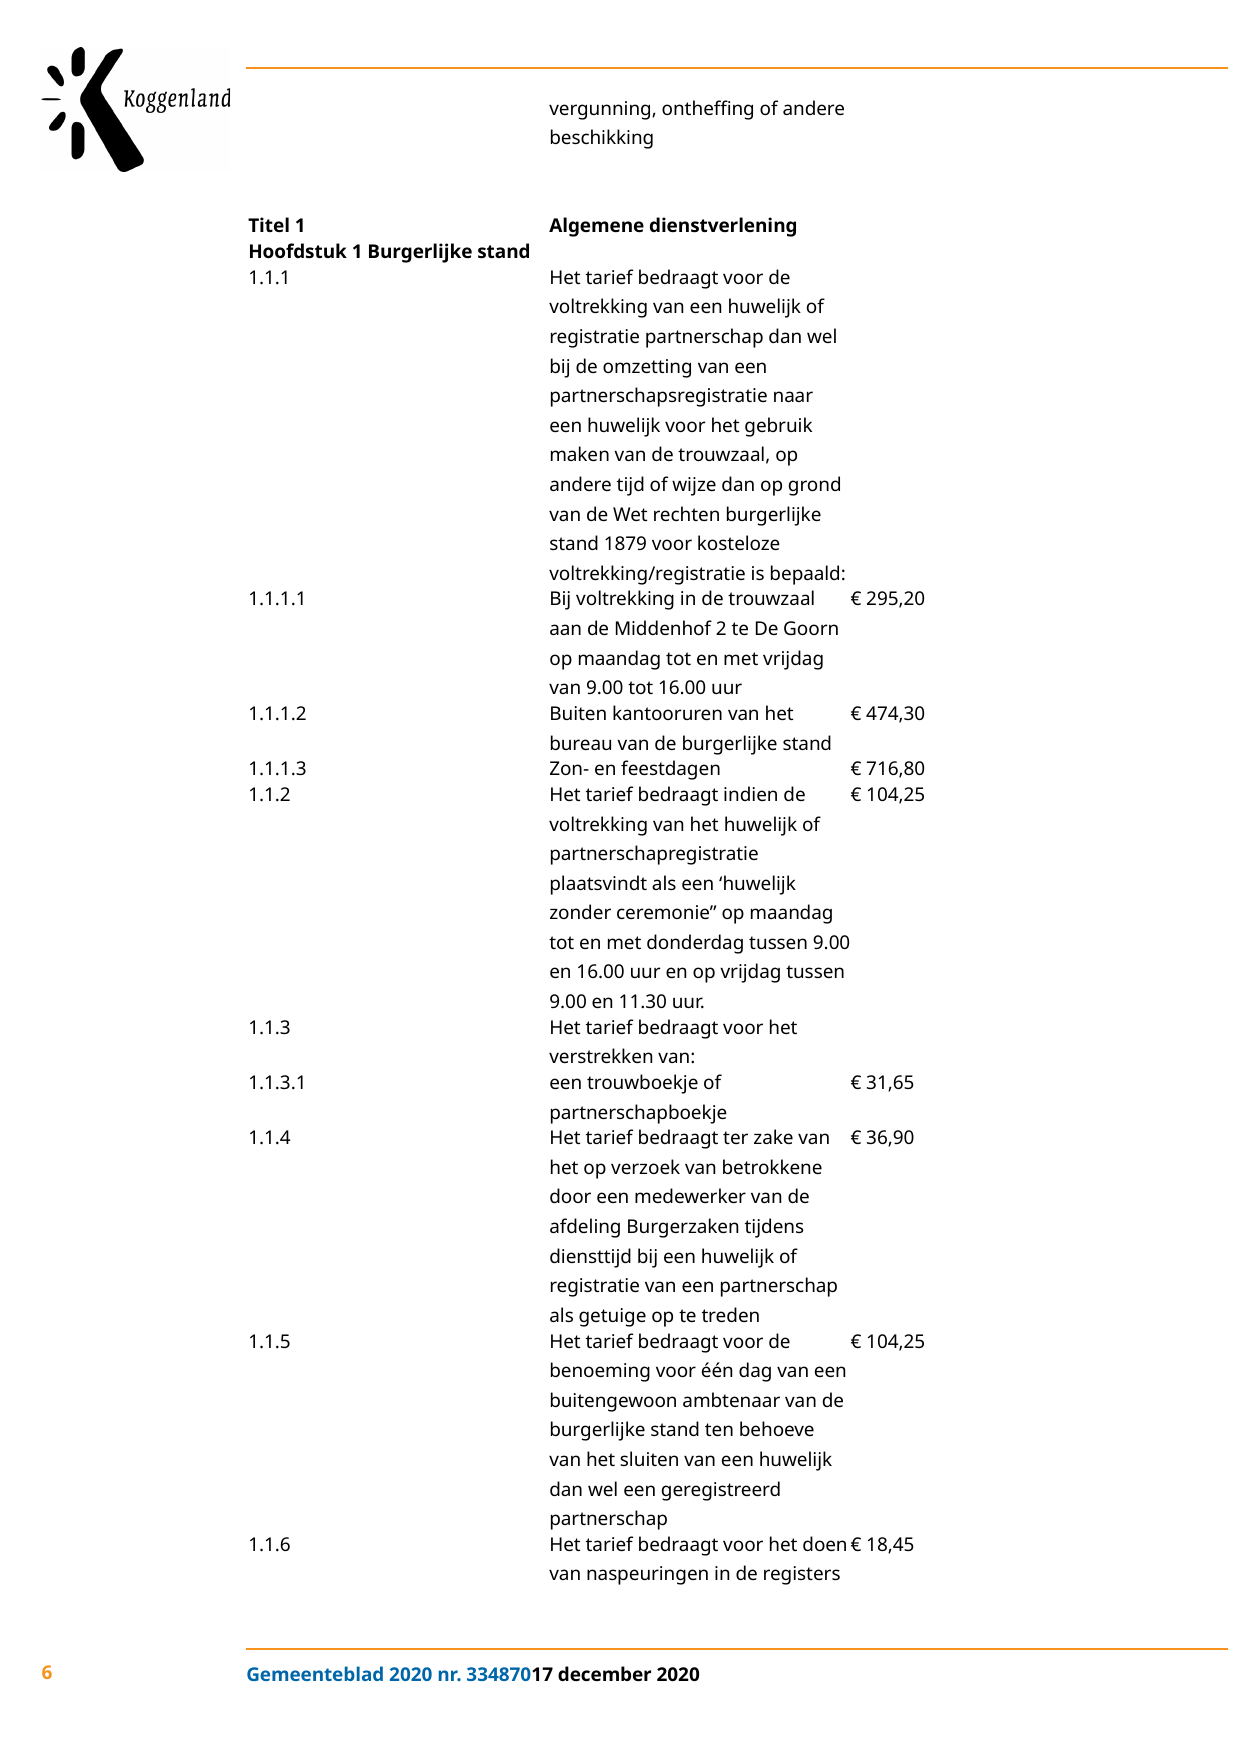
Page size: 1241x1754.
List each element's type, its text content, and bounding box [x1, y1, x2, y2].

table_cell 1.1.1.1 [248, 586, 549, 700]
table_cell 1.1.1.3 [248, 755, 549, 781]
table_cell Bij voltrekking in de trouwzaal aan de Middenhof 2 te De Goorn op maandag tot en met vrijdag van 9.00 tot 16.00 uur [549, 586, 850, 700]
table_cell Het tarief bedraagt ter zake van het op verzoek van betrokkene door een medewerker van de afdeling Burgerzaken tijdens diensttijd bij een huwelijk of registratie van een partnerschap als getuige op te treden [549, 1125, 850, 1328]
table_cell Het tarief bedraagt voor het verstrekken van: [549, 1014, 850, 1069]
table_cell € 104,25 [850, 1328, 1152, 1531]
table_cell een trouwboekje of partnerschapboekje [549, 1069, 850, 1124]
table_cell € 716,80 [850, 755, 1152, 781]
table_cell 1.1.6 [248, 1531, 549, 1586]
table_cell [248, 95, 549, 150]
picture [41, 47, 231, 172]
table_cell [850, 1014, 1152, 1069]
table_cell Buiten kantooruren van het bureau van de burgerlijke stand [549, 700, 850, 755]
table_cell [850, 238, 1152, 264]
table_cell 1.1.3 [248, 1014, 549, 1069]
table_cell vergunning, ontheffing of andere beschikking [549, 95, 850, 150]
table_cell 1.1.1 [248, 264, 549, 586]
table_cell 1.1.1.2 [248, 700, 549, 755]
table_cell € 18,45 [850, 1531, 1152, 1586]
table_cell Het tarief bedraagt voor de benoeming voor één dag van een buitengewoon ambtenaar van de burgerlijke stand ten behoeve van het sluiten van een huwelijk dan wel een geregistreerd partnerschap [549, 1328, 850, 1531]
table_cell 1.1.4 [248, 1125, 549, 1328]
table_header Titel 1 [248, 213, 549, 238]
table_cell € 36,90 [850, 1125, 1152, 1328]
table_cell € 295,20 [850, 586, 1152, 700]
table_cell Het tarief bedraagt indien de voltrekking van het huwelijk of partnerschapregistratie plaatsvindt als een ‘huwelijk zonder ceremonie” op maandag tot en met donderdag tussen 9.00 en 16.00 uur en op vrijdag tussen 9.00 en 11.30 uur. [549, 781, 850, 1014]
table_cell Het tarief bedraagt voor het doen van naspeuringen in de registers [549, 1531, 850, 1586]
table_cell € 104,25 [850, 781, 1152, 1014]
table_cell [850, 264, 1152, 586]
table_header Algemene dienstverlening [549, 213, 850, 238]
table_cell 1.1.5 [248, 1328, 549, 1531]
table_cell Hoofdstuk 1 Burgerlijke stand [248, 238, 850, 264]
table_cell € 474,30 [850, 700, 1152, 755]
table_cell € 31,65 [850, 1069, 1152, 1124]
table_cell 1.1.3.1 [248, 1069, 549, 1124]
table_cell Het tarief bedraagt voor de voltrekking van een huwelijk of registratie partnerschap dan wel bij de omzetting van een partnerschapsregistratie naar een huwelijk voor het gebruik maken van de trouwzaal, op andere tijd of wijze dan op grond van de Wet rechten burgerlijke stand 1879 voor kosteloze voltrekking/registratie is bepaald: [549, 264, 850, 586]
table_cell Zon- en feestdagen [549, 755, 850, 781]
table_header [850, 213, 1152, 238]
table_cell 1.1.2 [248, 781, 549, 1014]
table_cell [850, 95, 1152, 150]
